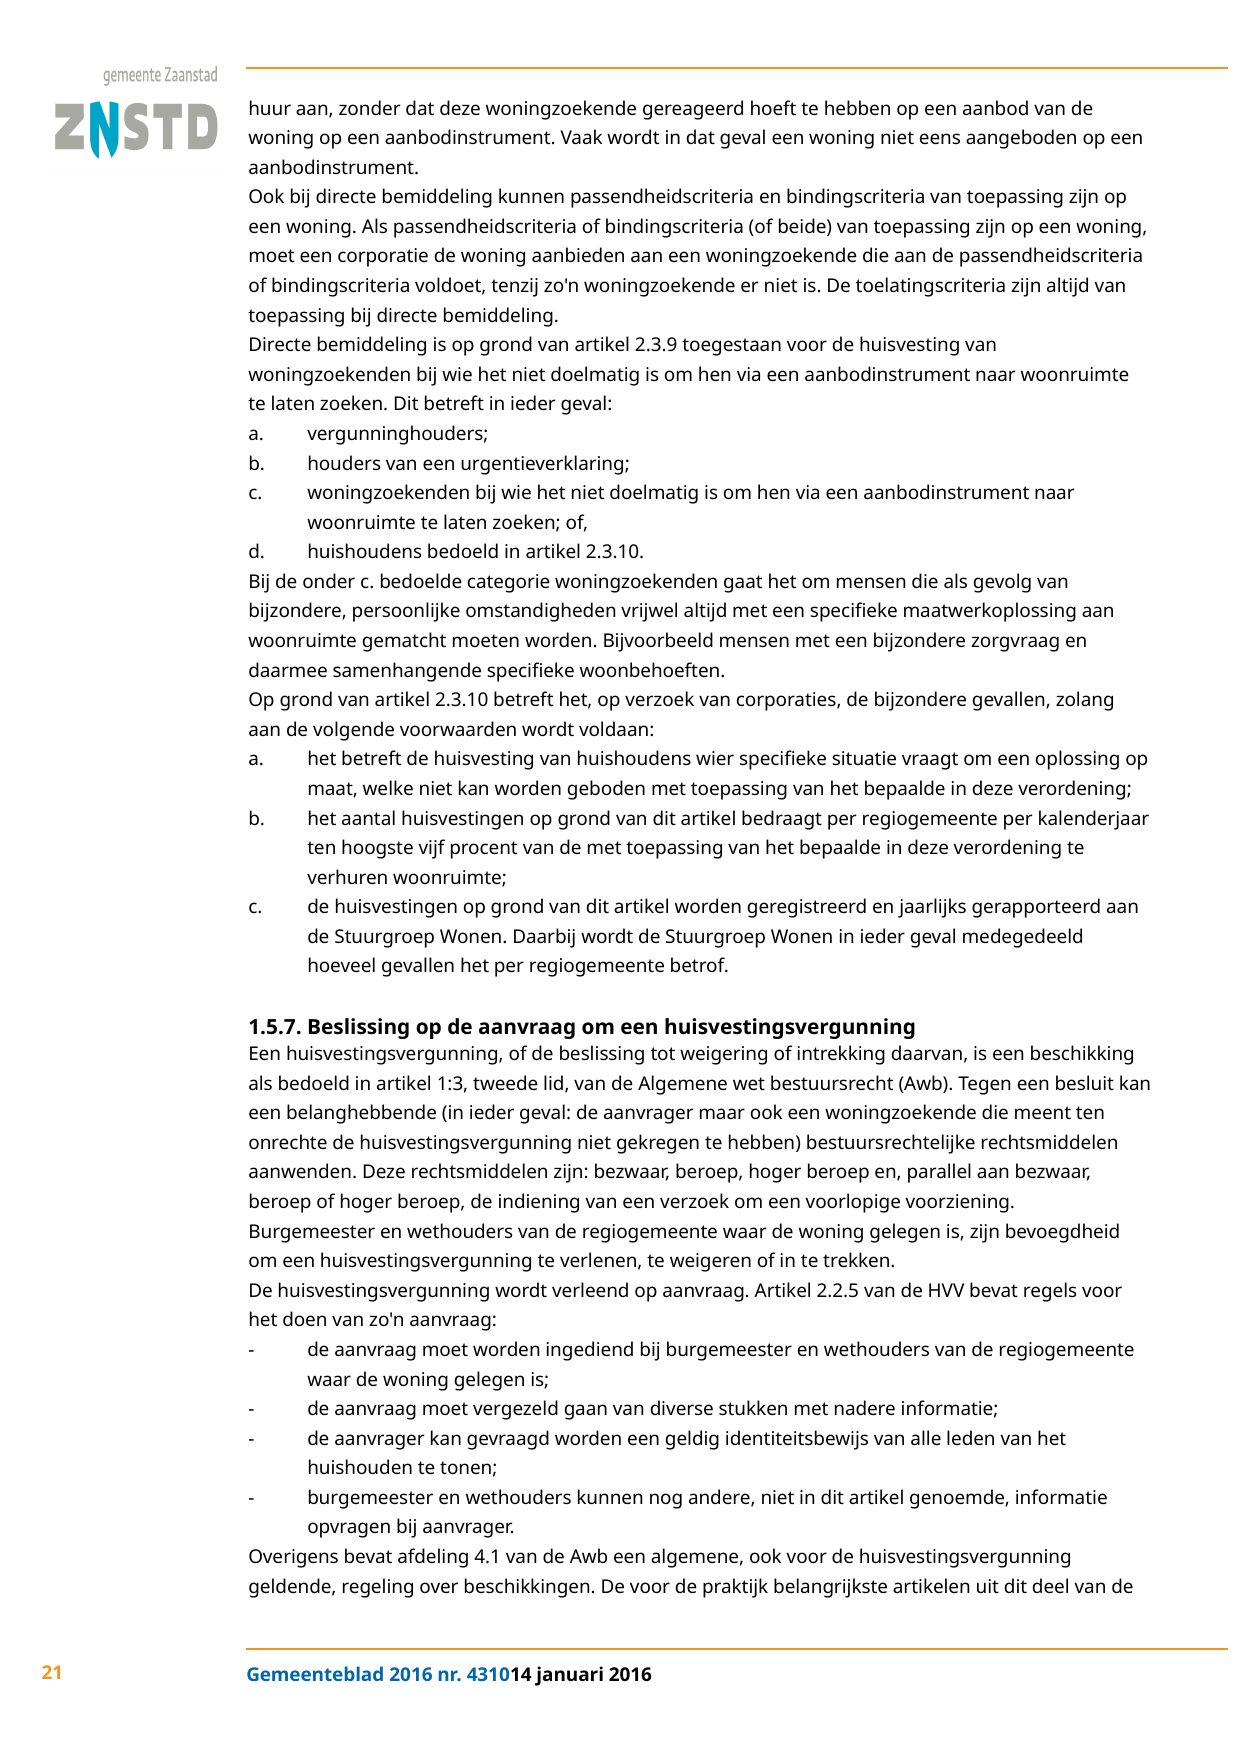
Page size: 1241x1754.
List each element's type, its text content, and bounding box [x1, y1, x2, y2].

text huur aan, zonder dat deze woningzoekende gereageerd hoeft te hebben op een aanbod van de woning op een aanbodinstrument. Vaak wordt in dat geval een woning niet eens aangeboden op een aanbodinstrument. [248, 95, 1152, 180]
list de aanvraag moet vergezeld gaan van diverse stukken met nadere informatie; [248, 1395, 1152, 1421]
list de aanvraag moet worden ingediend bij burgemeester en wethouders van de regiogemeente waar de woning gelegen is; [248, 1336, 1152, 1391]
text Een huisvestingsvergunning, of de beslissing tot weigering of intrekking daarvan, is een beschikking als bedoeld in artikel 1:3, tweede lid, van de Algemene wet bestuursrecht (Awb). Tegen een besluit kan een belanghebbende (in ieder geval: de aanvrager maar ook een woningzoekende die meent ten onrechte de huisvestingsvergunning niet gekregen te hebben) bestuursrechtelijke rechtsmiddelen aanwenden. Deze rechtsmiddelen zijn: bezwaar, beroep, hoger beroep en, parallel aan bezwaar, beroep of hoger beroep, de indiening van een verzoek om een voorlopige voorziening. [248, 1040, 1152, 1214]
list het betreft de huisvesting van huishoudens wier specifieke situatie vraagt om een oplossing op maat, welke niet kan worden geboden met toepassing van het bepaalde in deze verordening; [248, 746, 1152, 801]
list houders van een urgentieverklaring; [248, 450, 1152, 476]
text Overigens bevat afdeling 4.1 van de Awb een algemene, ook voor de huisvestingsvergunning geldende, regeling over beschikkingen. De voor de praktijk belangrijkste artikelen uit dit deel van de [248, 1543, 1152, 1598]
list woningzoekenden bij wie het niet doelmatig is om hen via een aanbodinstrument naar woonruimte te laten zoeken; of, [248, 479, 1152, 535]
text Burgemeester en wethouders van de regiogemeente waar de woning gelegen is, zijn bevoegdheid om een huisvestingsvergunning te verlenen, te weigeren of in te trekken. [248, 1218, 1152, 1273]
list huishoudens bedoeld in artikel 2.3.10. [248, 538, 1152, 564]
text 1.5.7. Beslissing op de aanvraag om een huisvestingsvergunning [248, 1012, 1152, 1040]
list vergunninghouders; [248, 420, 1152, 446]
list de aanvrager kan gevraagd worden een geldig identiteitsbewijs van alle leden van het huishouden te tonen; [248, 1425, 1152, 1480]
text Ook bij directe bemiddeling kunnen passendheidscriteria en bindingscriteria van toepassing zijn op een woning. Als passendheidscriteria of bindingscriteria (of beide) van toepassing zijn op een woning, moet een corporatie de woning aanbieden aan een woningzoekende die aan de passendheidscriteria of bindingscriteria voldoet, tenzij zo'n woningzoekende er niet is. De toelatingscriteria zijn altijd van toepassing bij directe bemiddeling. [248, 183, 1152, 328]
text Bij de onder c. bedoelde categorie woningzoekenden gaat het om mensen die als gevolg van bijzondere, persoonlijke omstandigheden vrijwel altijd met een specifieke maatwerkoplossing aan woonruimte gematcht moeten worden. Bijvoorbeeld mensen met een bijzondere zorgvraag en daarmee samenhangende specifieke woonbehoeften. [248, 568, 1152, 683]
text Op grond van artikel 2.3.10 betreft het, op verzoek van corporaties, de bijzondere gevallen, zolang aan de volgende voorwaarden wordt voldaan: [248, 686, 1152, 742]
list burgemeester en wethouders kunnen nog andere, niet in dit artikel genoemde, informatie opvragen bij aanvrager. [248, 1484, 1152, 1539]
list de huisvestingen op grond van dit artikel worden geregistreerd en jaarlijks gerapporteerd aan de Stuurgroep Wonen. Daarbij wordt de Stuurgroep Wonen in ieder geval medegedeeld hoeveel gevallen het per regiogemeente betrof. [248, 893, 1152, 978]
text De huisvestingsvergunning wordt verleend op aanvraag. Artikel 2.2.5 van de HVV bevat regels voor het doen van zo'n aanvraag: [248, 1277, 1152, 1332]
picture [41, 47, 231, 172]
list het aantal huisvestingen op grond van dit artikel bedraagt per regiogemeente per kalenderjaar ten hoogste vijf procent van de met toepassing van het bepaalde in deze verordening te verhuren woonruimte; [248, 805, 1152, 890]
text Directe bemiddeling is op grond van artikel 2.3.9 toegestaan voor de huisvesting van woningzoekenden bij wie het niet doelmatig is om hen via een aanbodinstrument naar woonruimte te laten zoeken. Dit betreft in ieder geval: [248, 331, 1152, 416]
